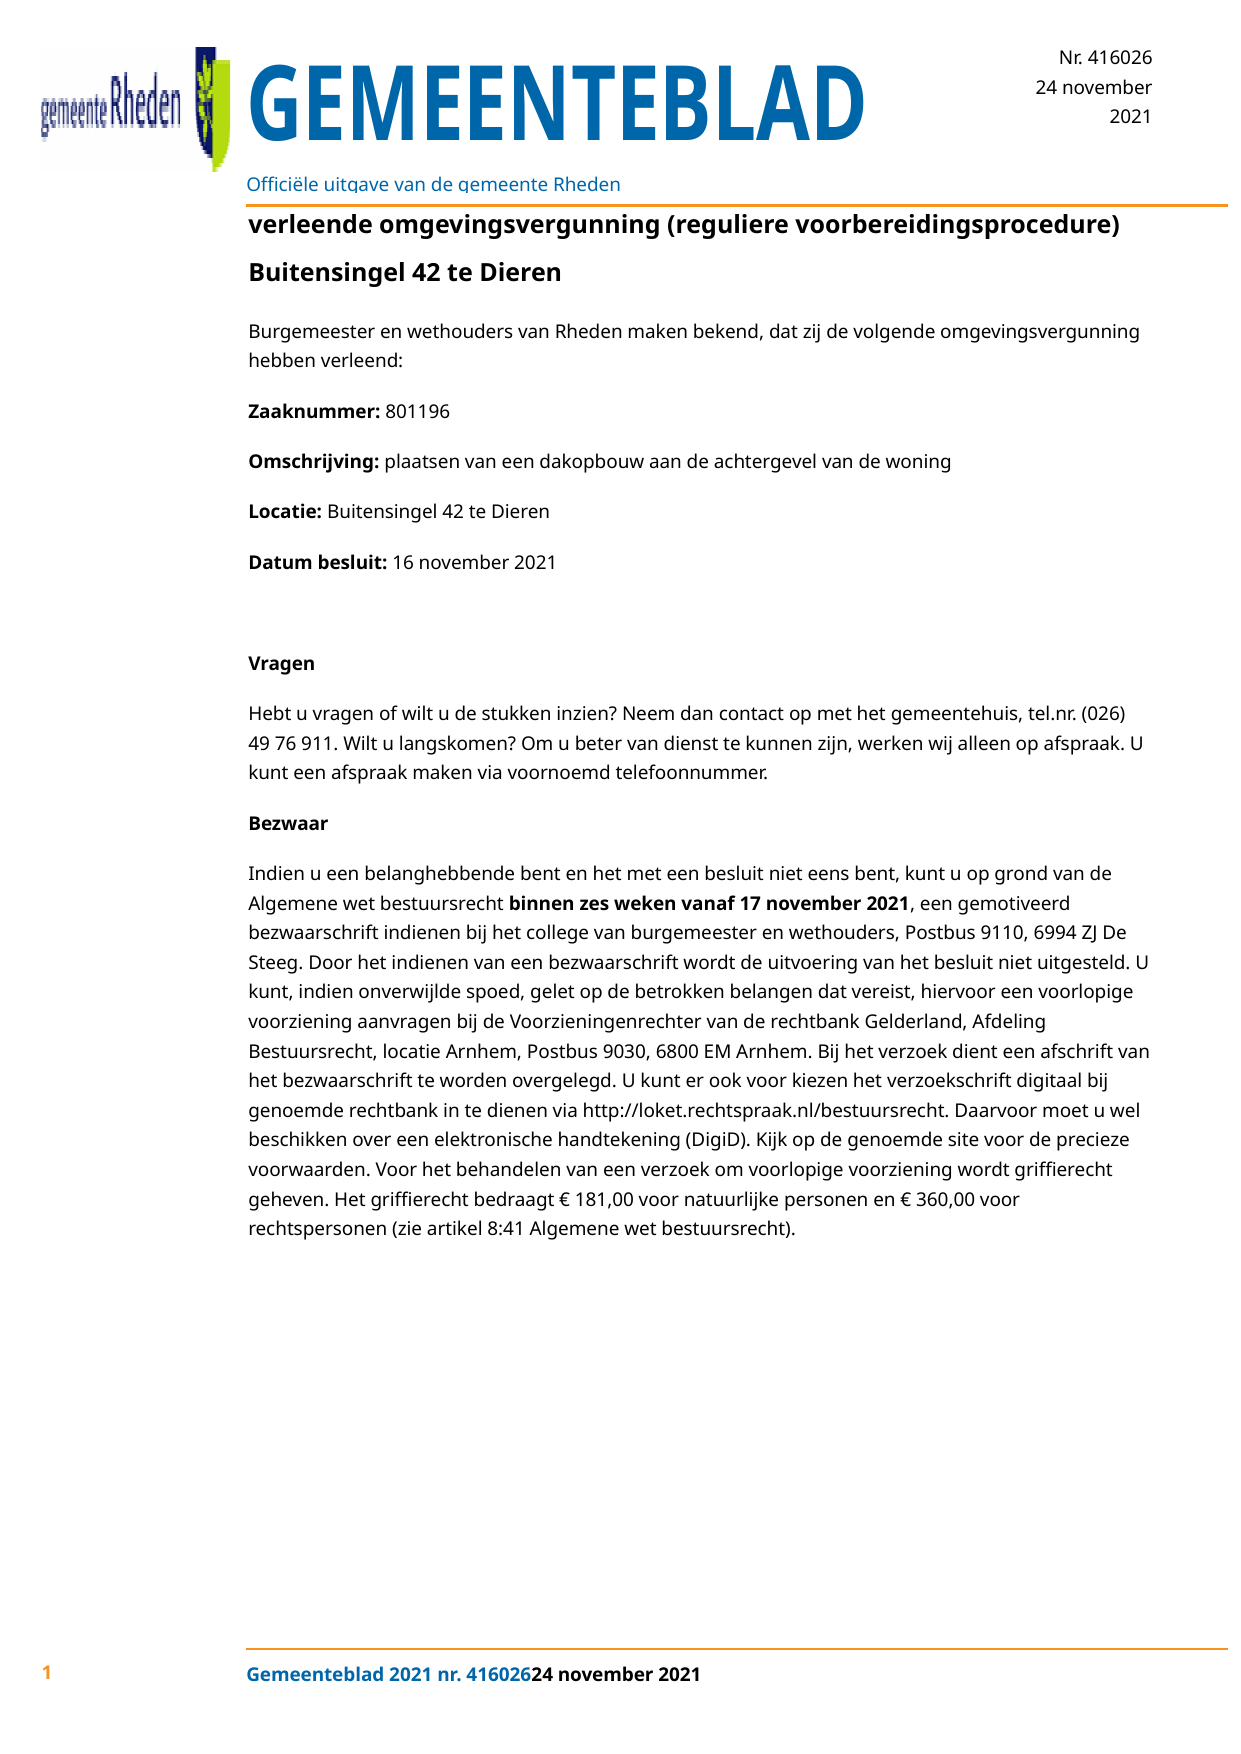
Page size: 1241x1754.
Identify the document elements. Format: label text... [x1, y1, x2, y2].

text Locatie: Buitensingel 42 te Dieren [248, 499, 1152, 524]
text Zaaknummer: 801196 [248, 398, 1152, 424]
text Burgemeester en wethouders van Rheden maken bekend, dat zij de volgende omgevingsvergunning hebben verleend: [248, 318, 1152, 373]
text Vragen [248, 650, 1152, 676]
picture [41, 47, 231, 172]
text Omschrijving: plaatsen van een dakopbouw aan de achtergevel van de woning [248, 448, 1152, 474]
text Indien u een belanghebbende bent en het met een besluit niet eens bent, kunt u op grond van de Algemene wet bestuursrecht binnen zes weken vanaf 17 november 2021, een gemotiveerd bezwaarschrift indienen bij het college van burgemeester en wethouders, Postbus 9110, 6994 ZJ De Steeg. Door het indienen van een bezwaarschrift wordt de uitvoering van het besluit niet uitgesteld. U kunt, indien onverwijlde spoed, gelet op de betrokken belangen dat vereist, hiervoor een voorlopige voorziening aanvragen bij de Voorzieningenrechter van de rechtbank Gelderland, Afdeling Bestuursrecht, locatie Arnhem, Postbus 9030, 6800 EM Arnhem. Bij het verzoek dient een afschrift van het bezwaarschrift te worden overgelegd. U kunt er ook voor kiezen het verzoekschrift digitaal bij genoemde rechtbank in te dienen via http://loket.rechtspraak.nl/bestuursrecht. Daarvoor moet u wel beschikken over een elektronische handtekening (DigiD). Kijk op de genoemde site voor de precieze voorwaarden. Voor het behandelen van een verzoek om voorlopige voorziening wordt griffierecht geheven. Het griffierecht bedraagt € 181,00 voor natuurlijke personen en € 360,00 voor rechtspersonen (zie artikel 8:41 Algemene wet bestuursrecht). [248, 860, 1152, 1241]
text Hebt u vragen of wilt u de stukken inzien? Neem dan contact op met het gemeentehuis, tel.nr. (026) 49 76 911. Wilt u langskomen? Om u beter van dienst te kunnen zijn, werken wij alleen op afspraak. U kunt een afspraak maken via voornoemd telefoonnummer. [248, 700, 1152, 785]
text Bezwaar [248, 810, 1152, 836]
text Datum besluit: 16 november 2021 [248, 549, 1152, 575]
text verleende omgevingsvergunning (reguliere voorbereidingsprocedure) Buitensingel 42 te Dieren [248, 207, 1152, 288]
